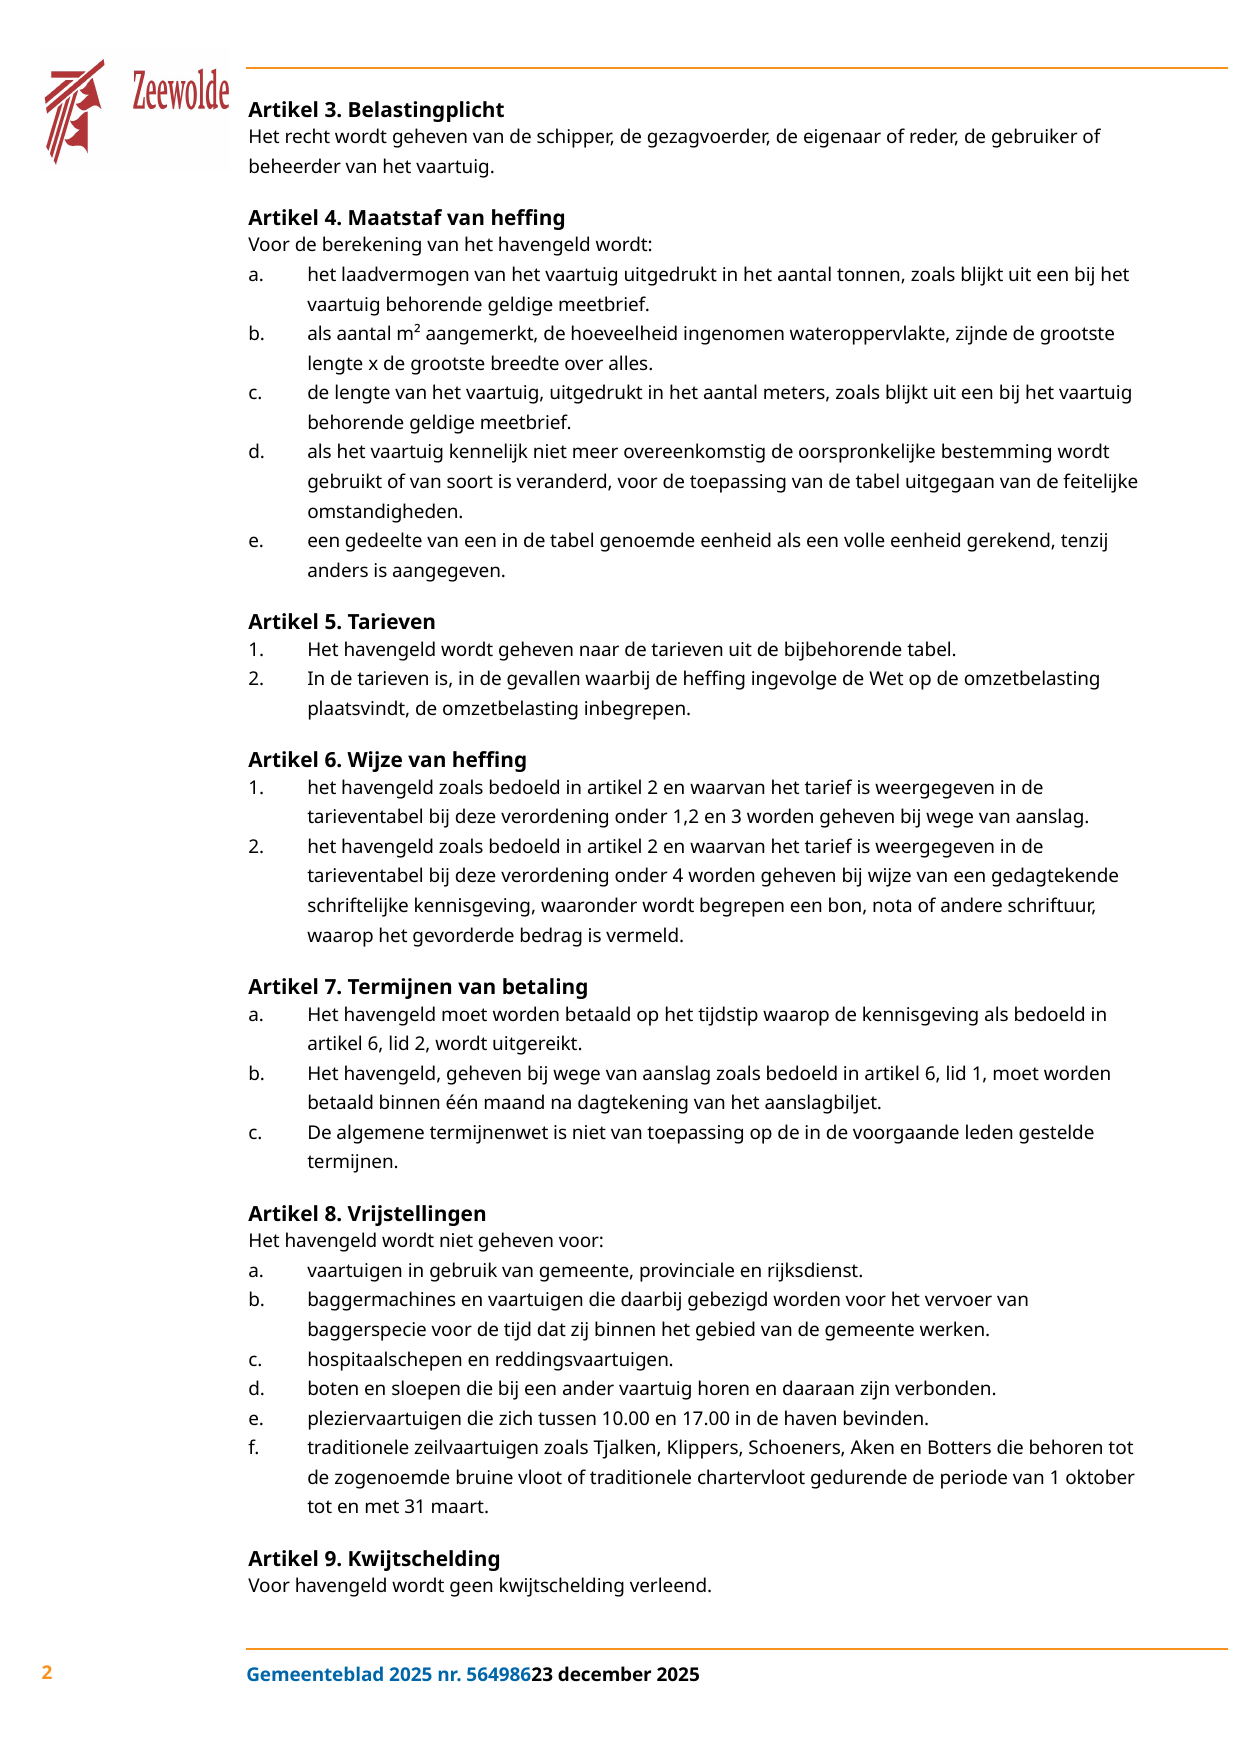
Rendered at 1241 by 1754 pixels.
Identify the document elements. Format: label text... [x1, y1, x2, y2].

list het laadvermogen van het vaartuig uitgedrukt in het aantal tonnen, zoals blijkt uit een bij het vaartuig behorende geldige meetbrief. [248, 261, 1152, 317]
list het havengeld zoals bedoeld in artikel 2 en waarvan het tarief is weergegeven in de tarieventabel bij deze verordening onder 4 worden geheven bij wijze van een gedagtekende schriftelijke kennisgeving, waaronder wordt begrepen een bon, nota of andere schriftuur, waarop het gevorderde bedrag is vermeld. [248, 833, 1152, 948]
text Artikel 4. Maatstaf van heffing [248, 203, 1152, 232]
text Artikel 6. Wijze van heffing [248, 746, 1152, 774]
list In de tarieven is, in de gevallen waarbij de heffing ingevolge de Wet op de omzetbelasting plaatsvindt, de omzetbelasting inbegrepen. [248, 666, 1152, 721]
picture [41, 47, 231, 172]
text Artikel 5. Tarieven [248, 607, 1152, 636]
list baggermachines en vaartuigen die daarbij gebezigd worden voor het vervoer van baggerspecie voor de tijd dat zij binnen het gebied van de gemeente werken. [248, 1287, 1152, 1342]
list de lengte van het vaartuig, uitgedrukt in het aantal meters, zoals blijkt uit een bij het vaartuig behorende geldige meetbrief. [248, 379, 1152, 435]
list hospitaalschepen en reddingsvaartuigen. [248, 1346, 1152, 1372]
list als het vaartuig kennelijk niet meer overeenkomstig de oorspronkelijke bestemming wordt gebruikt of van soort is veranderd, voor de toepassing van de tabel uitgegaan van de feitelijke omstandigheden. [248, 439, 1152, 524]
text Artikel 7. Termijnen van betaling [248, 972, 1152, 1001]
text Voor de berekening van het havengeld wordt: [248, 232, 1152, 257]
list pleziervaartuigen die zich tussen 10.00 en 17.00 in de haven bevinden. [248, 1405, 1152, 1431]
list Het havengeld wordt geheven naar de tarieven uit de bijbehorende tabel. [248, 636, 1152, 662]
list vaartuigen in gebruik van gemeente, provinciale en rijksdienst. [248, 1257, 1152, 1283]
text Voor havengeld wordt geen kwijtschelding verleend. [248, 1573, 1152, 1598]
list boten en sloepen die bij een ander vaartuig horen en daaraan zijn verbonden. [248, 1375, 1152, 1401]
list het havengeld zoals bedoeld in artikel 2 en waarvan het tarief is weergegeven in de tarieventabel bij deze verordening onder 1,2 en 3 worden geheven bij wege van aanslag. [248, 774, 1152, 829]
text Artikel 9. Kwijtschelding [248, 1544, 1152, 1573]
list als aantal m² aangemerkt, de hoeveelheid ingenomen wateroppervlakte, zijnde de grootste lengte x de grootste breedte over alles. [248, 320, 1152, 376]
list Het havengeld moet worden betaald op het tijdstip waarop de kennisgeving als bedoeld in artikel 6, lid 2, wordt uitgereikt. [248, 1001, 1152, 1056]
text Het havengeld wordt niet geheven voor: [248, 1227, 1152, 1253]
text Artikel 3. Belastingplicht [248, 95, 1152, 123]
list Het havengeld, geheven bij wege van aanslag zoals bedoeld in artikel 6, lid 1, moet worden betaald binnen één maand na dagtekening van het aanslagbiljet. [248, 1060, 1152, 1115]
text Artikel 8. Vrijstellingen [248, 1199, 1152, 1227]
text Het recht wordt geheven van de schipper, de gezagvoerder, de eigenaar of reder, de gebruiker of beheerder van het vaartuig. [248, 123, 1152, 178]
list traditionele zeilvaartuigen zoals Tjalken, Klippers, Schoeners, Aken en Botters die behoren tot de zogenoemde bruine vloot of traditionele chartervloot gedurende de periode van 1 oktober tot en met 31 maart. [248, 1434, 1152, 1519]
list een gedeelte van een in de tabel genoemde eenheid als een volle eenheid gerekend, tenzij anders is aangegeven. [248, 527, 1152, 583]
list De algemene termijnenwet is niet van toepassing op de in de voorgaande leden gestelde termijnen. [248, 1119, 1152, 1174]
